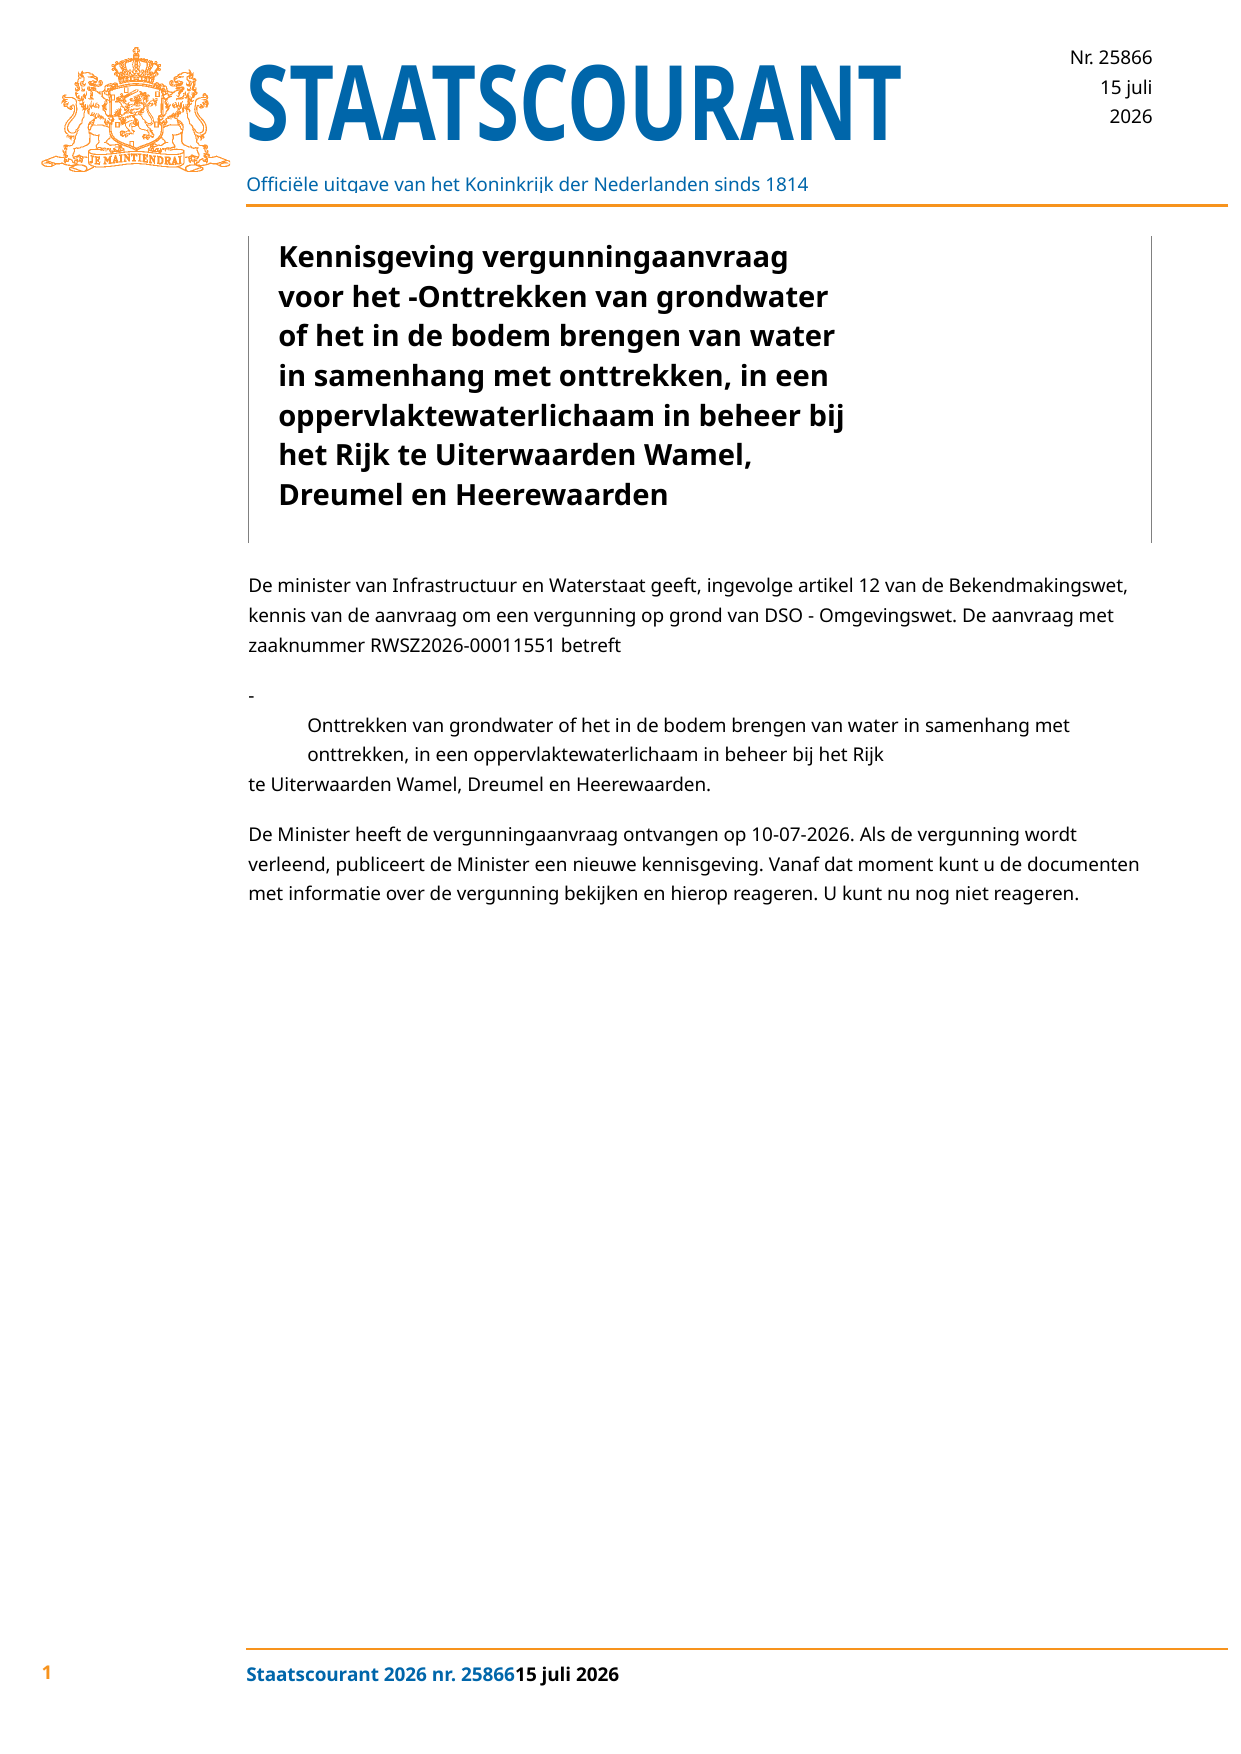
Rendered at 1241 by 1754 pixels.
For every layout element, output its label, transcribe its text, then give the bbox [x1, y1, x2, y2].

table_header [1090, 236, 1151, 413]
table_header [850, 236, 912, 413]
text te Uiterwaarden Wamel, Dreumel en Heerewaarden. [248, 771, 1152, 797]
table_header [850, 414, 1151, 543]
text De minister van Infrastructuur en Waterstaat geeft, ingevolge artikel 12 van de Bekendmakingswet, kennis van de aanvraag om een vergunning op grond van DSO - Omgevingswet. De aanvraag met zaaknummer RWSZ2026-00011551 betreft [248, 573, 1152, 658]
text De Minister heeft de vergunningaanvraag ontvangen op 10-07-2026. Als de vergunning wordt verleend, publiceert de Minister een nieuwe kennisgeving. Vanaf dat moment kunt u de documenten met informatie over de vergunning bekijken en hierop reageren. U kunt nu nog niet reageren. [248, 821, 1152, 906]
list Onttrekken van grondwater of het in de bodem brengen van water in samenhang met onttrekken, in een oppervlaktewaterlichaam in beheer bij het Rijk [248, 712, 1152, 767]
picture [41, 47, 231, 172]
picture [912, 236, 1090, 414]
table_header Kennisgeving vergunningaanvraag voor het -Onttrekken van grondwater of het in de bodem brengen van water in samenhang met onttrekken, in een oppervlaktewaterlichaam in beheer bij het Rijk te Uiterwaarden Wamel, Dreumel en Heerewaarden [249, 236, 850, 543]
